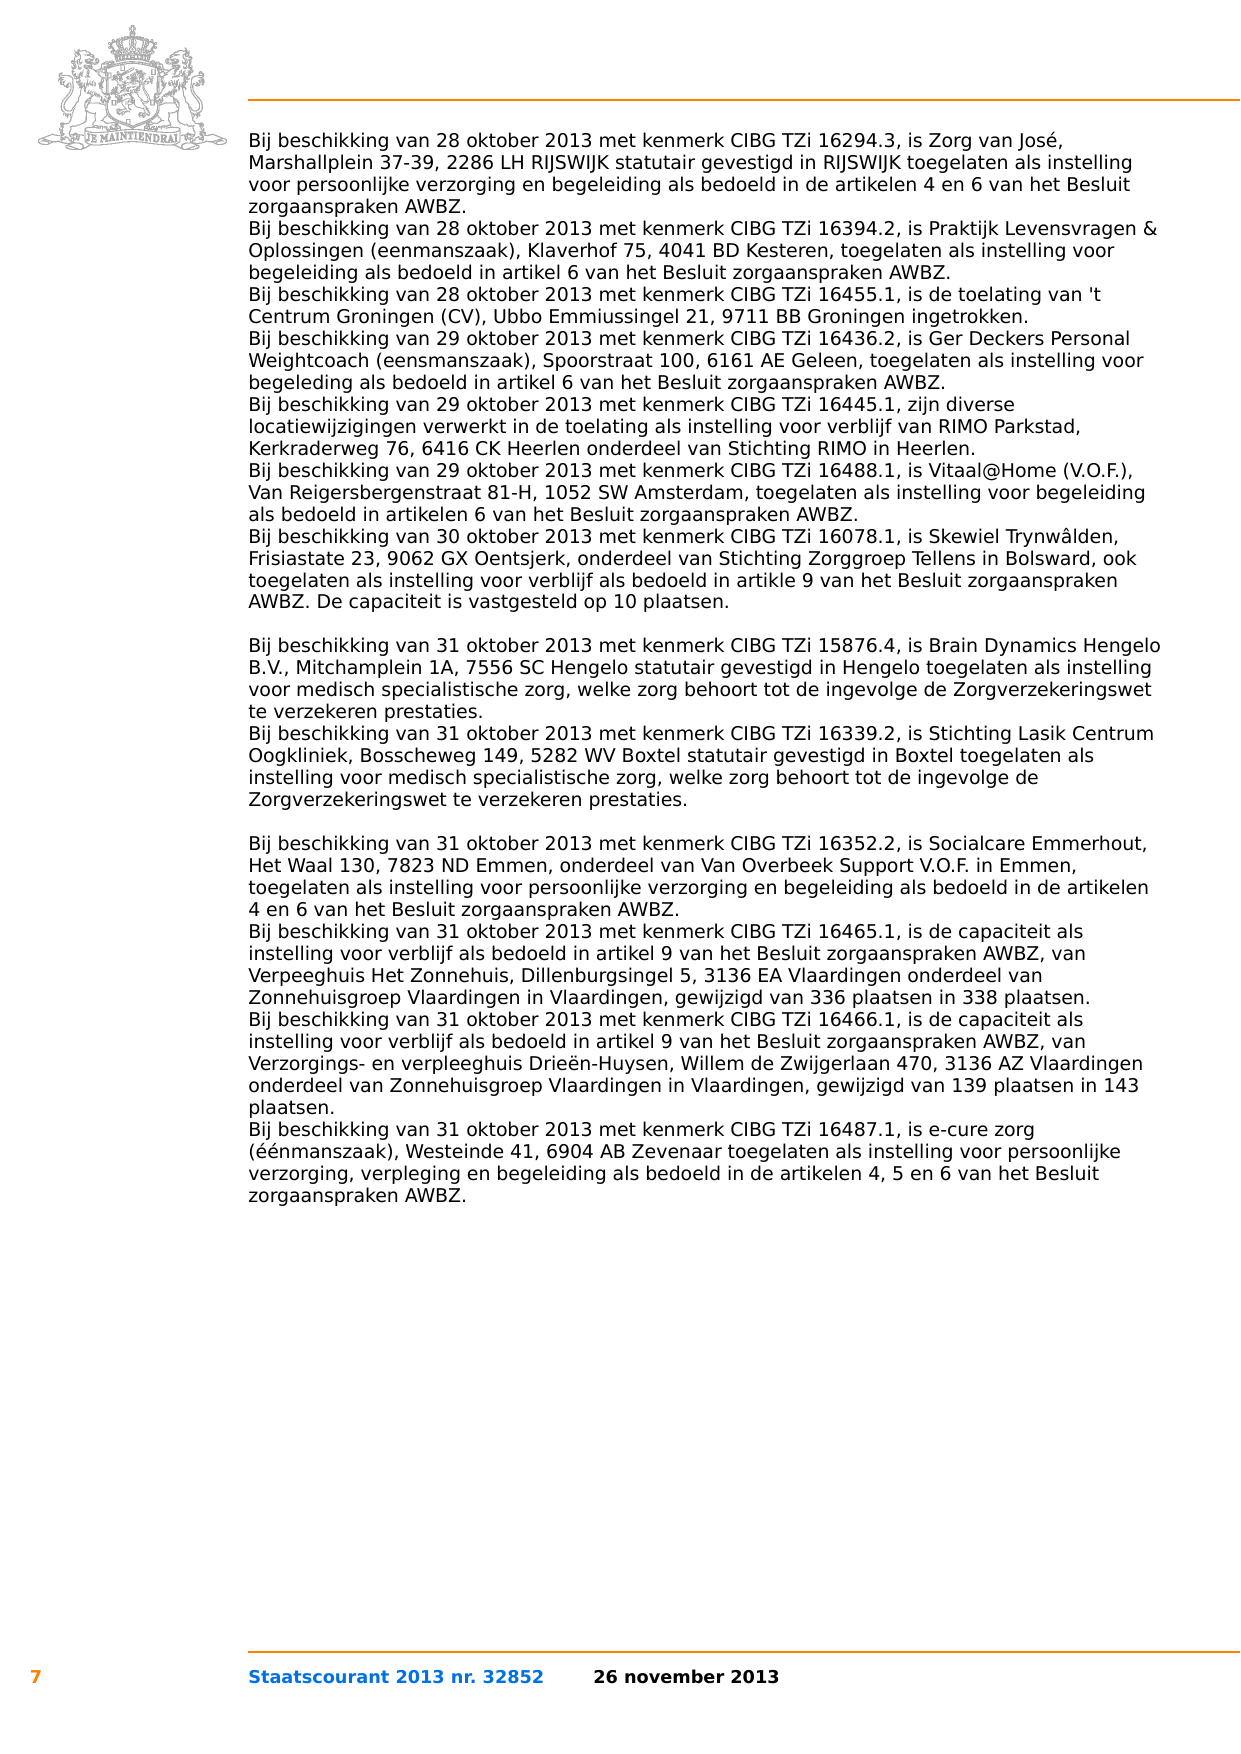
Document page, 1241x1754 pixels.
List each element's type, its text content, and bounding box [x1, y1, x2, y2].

text Bij beschikking van 31 oktober 2013 met kenmerk CIBG TZi 16487.1, is e-cure zorg (éénmanszaak), Westeinde 41, 6904 AB Zevenaar toegelaten als instelling voor persoonlijke verzorging, verpleging en begeleiding als bedoeld in de artikelen 4, 5 en 6 van het Besluit zorgaanspraken AWBZ. [248, 1119, 1163, 1207]
text Bij beschikking van 28 oktober 2013 met kenmerk CIBG TZi 16455.1, is de toelating van 't Centrum Groningen (CV), Ubbo Emmiussingel 21, 9711 BB Groningen ingetrokken. [248, 284, 1163, 328]
text Bij beschikking van 29 oktober 2013 met kenmerk CIBG TZi 16488.1, is Vitaal@Home (V.O.F.), Van Reigersbergenstraat 81-H, 1052 SW Amsterdam, toegelaten als instelling voor begeleiding als bedoeld in artikelen 6 van het Besluit zorgaanspraken AWBZ. [248, 459, 1163, 526]
text Bij beschikking van 30 oktober 2013 met kenmerk CIBG TZi 16078.1, is Skewiel Trynwâlden, Frisiastate 23, 9062 GX Oentsjerk, onderdeel van Stichting Zorggroep Tellens in Bolsward, ook toegelaten als instelling voor verblijf als bedoeld in artikle 9 van het Besluit zorgaanspraken AWBZ. De capaciteit is vastgesteld op 10 plaatsen. [248, 526, 1163, 613]
picture [38, 25, 227, 150]
text Bij beschikking van 31 oktober 2013 met kenmerk CIBG TZi 16466.1, is de capaciteit als instelling voor verblijf als bedoeld in artikel 9 van het Besluit zorgaanspraken AWBZ, van Verzorgings- en verpleeghuis Drieën-Huysen, Willem de Zwijgerlaan 470, 3136 AZ Vlaardingen onderdeel van Zonnehuisgroep Vlaardingen in Vlaardingen, gewijzigd van 139 plaatsen in 143 plaatsen. [248, 1009, 1163, 1119]
text Bij beschikking van 29 oktober 2013 met kenmerk CIBG TZi 16436.2, is Ger Deckers Personal Weightcoach (eensmanszaak), Spoorstraat 100, 6161 AE Geleen, toegelaten als instelling voor begeleding als bedoeld in artikel 6 van het Besluit zorgaanspraken AWBZ. [248, 328, 1163, 394]
text Bij beschikking van 31 oktober 2013 met kenmerk CIBG TZi 16352.2, is Socialcare Emmerhout, Het Waal 130, 7823 ND Emmen, onderdeel van Van Overbeek Support V.O.F. in Emmen, toegelaten als instelling voor persoonlijke verzorging en begeleiding als bedoeld in de artikelen 4 en 6 van het Besluit zorgaanspraken AWBZ. [248, 833, 1163, 921]
text Bij beschikking van 28 oktober 2013 met kenmerk CIBG TZi 16394.2, is Praktijk Levensvragen & Oplossingen (eenmanszaak), Klaverhof 75, 4041 BD Kesteren, toegelaten als instelling voor begeleiding als bedoeld in artikel 6 van het Besluit zorgaanspraken AWBZ. [248, 218, 1163, 284]
text Bij beschikking van 28 oktober 2013 met kenmerk CIBG TZi 16294.3, is Zorg van José, Marshallplein 37-39, 2286 LH RIJSWIJK statutair gevestigd in RIJSWIJK toegelaten als instelling voor persoonlijke verzorging en begeleiding als bedoeld in de artikelen 4 en 6 van het Besluit zorgaanspraken AWBZ. [248, 130, 1163, 218]
text Bij beschikking van 31 oktober 2013 met kenmerk CIBG TZi 16339.2, is Stichting Lasik Centrum Oogkliniek, Bosscheweg 149, 5282 WV Boxtel statutair gevestigd in Boxtel toegelaten als instelling voor medisch specialistische zorg, welke zorg behoort tot de ingevolge de Zorgverzekeringswet te verzekeren prestaties. [248, 723, 1163, 811]
text Bij beschikking van 31 oktober 2013 met kenmerk CIBG TZi 15876.4, is Brain Dynamics Hengelo B.V., Mitchamplein 1A, 7556 SC Hengelo statutair gevestigd in Hengelo toegelaten als instelling voor medisch specialistische zorg, welke zorg behoort tot de ingevolge de Zorgverzekeringswet te verzekeren prestaties. [248, 635, 1163, 723]
text Bij beschikking van 31 oktober 2013 met kenmerk CIBG TZi 16465.1, is de capaciteit als instelling voor verblijf als bedoeld in artikel 9 van het Besluit zorgaanspraken AWBZ, van Verpeeghuis Het Zonnehuis, Dillenburgsingel 5, 3136 EA Vlaardingen onderdeel van Zonnehuisgroep Vlaardingen in Vlaardingen, gewijzigd van 336 plaatsen in 338 plaatsen. [248, 921, 1163, 1009]
text Bij beschikking van 29 oktober 2013 met kenmerk CIBG TZi 16445.1, zijn diverse locatiewijzigingen verwerkt in de toelating als instelling voor verblijf van RIMO Parkstad, Kerkraderweg 76, 6416 CK Heerlen onderdeel van Stichting RIMO in Heerlen. [248, 394, 1163, 459]
